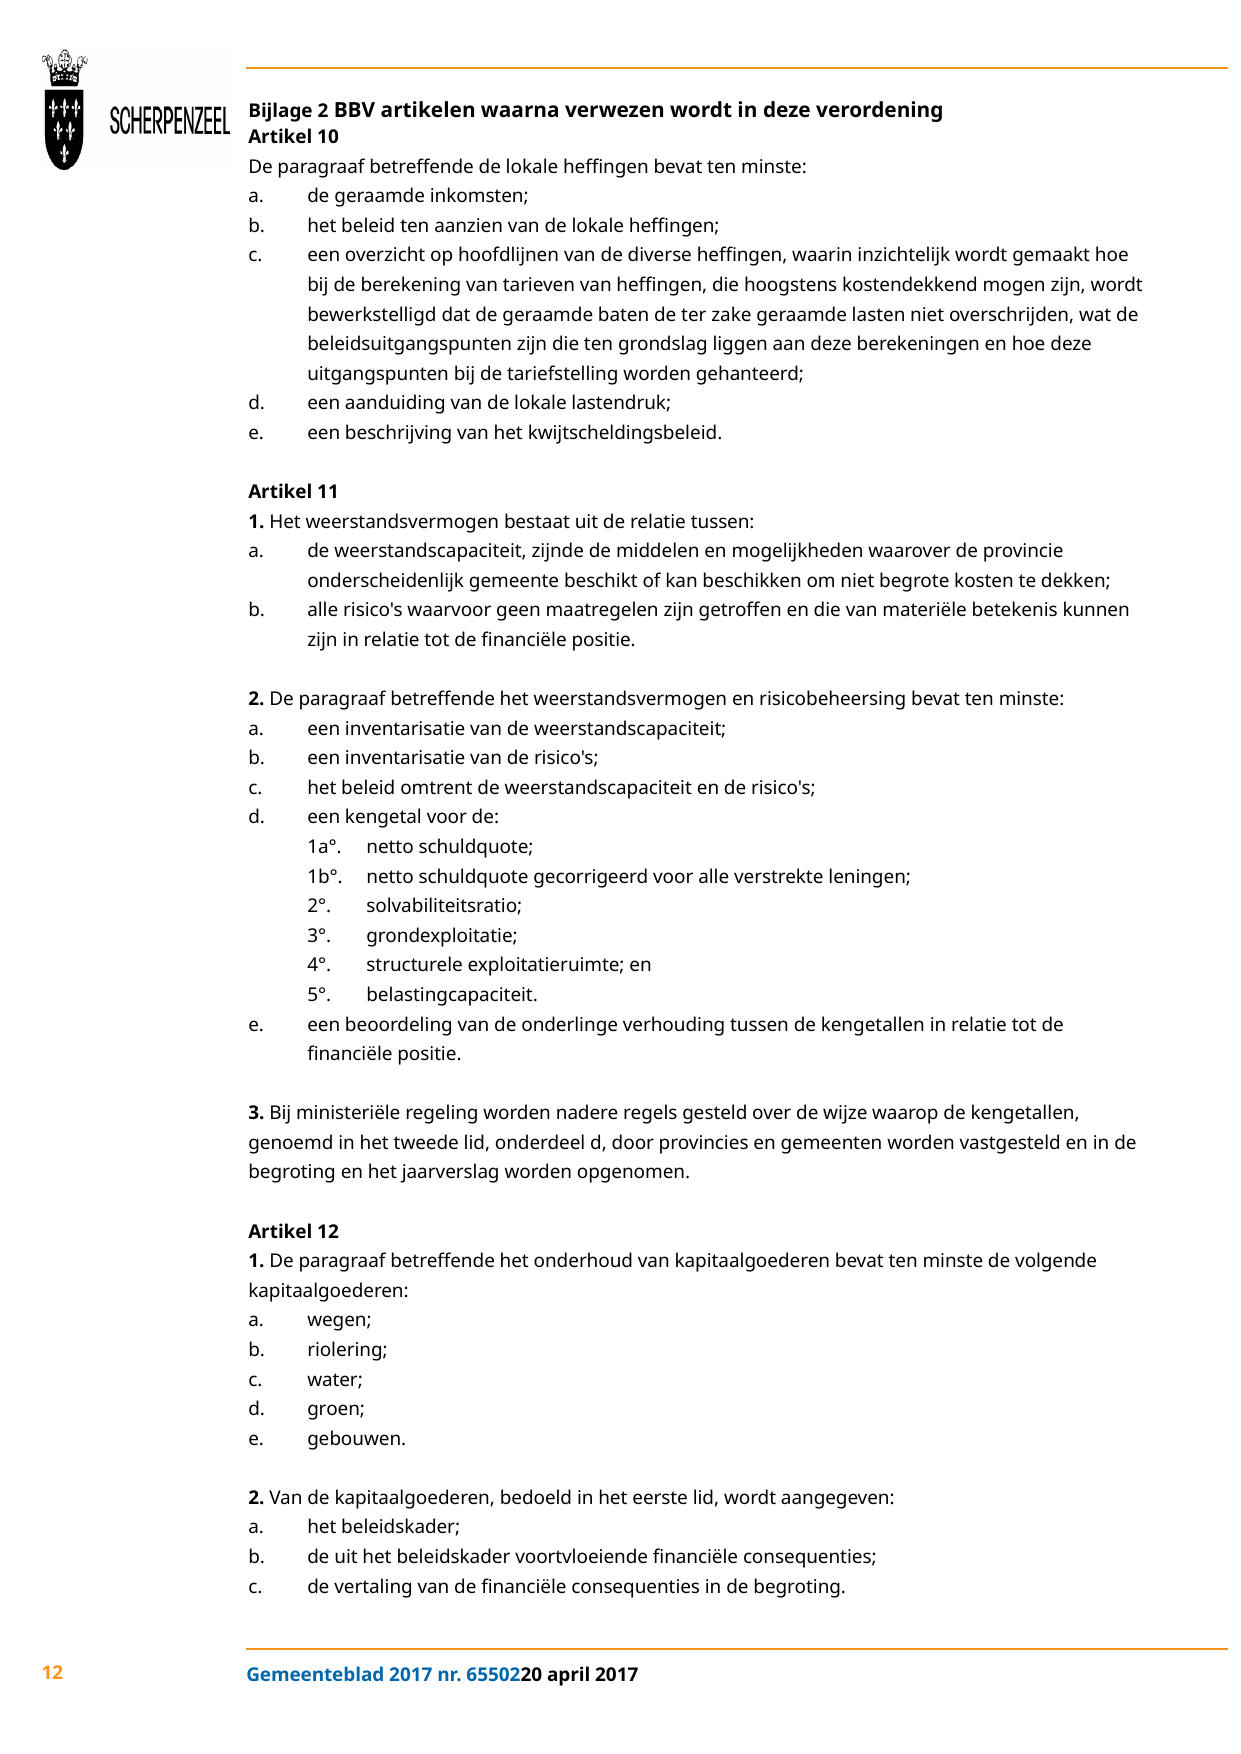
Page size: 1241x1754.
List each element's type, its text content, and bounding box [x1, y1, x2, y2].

list een inventarisatie van de weerstandscapaciteit; [248, 715, 1152, 741]
text Artikel 11 [248, 478, 1152, 504]
list alle risico's waarvoor geen maatregelen zijn getroffen en die van materiële betekenis kunnen zijn in relatie tot de financiële positie. [248, 597, 1152, 652]
text 2. De paragraaf betreffende het weerstandsvermogen en risicobeheersing bevat ten minste: [248, 685, 1152, 711]
text Artikel 10 [248, 123, 1152, 149]
list netto schuldquote; [307, 833, 1152, 859]
list belastingcapaciteit. [307, 981, 1152, 1007]
list solvabiliteitsratio; [307, 892, 1152, 918]
text Artikel 12 [248, 1218, 1152, 1244]
list de vertaling van de financiële consequenties in de begroting. [248, 1573, 1152, 1599]
text 1. Het weerstandsvermogen bestaat uit de relatie tussen: [248, 508, 1152, 534]
text 1. De paragraaf betreffende het onderhoud van kapitaalgoederen bevat ten minste de volgende kapitaalgoederen: [248, 1247, 1152, 1303]
list gebouwen. [248, 1425, 1152, 1451]
list de geraamde inkomsten; [248, 182, 1152, 208]
list groen; [248, 1395, 1152, 1421]
list water; [248, 1366, 1152, 1392]
list het beleid ten aanzien van de lokale heffingen; [248, 212, 1152, 238]
picture [41, 47, 231, 172]
list riolering; [248, 1336, 1152, 1362]
list een aanduiding van de lokale lastendruk; [248, 389, 1152, 415]
list wegen; [248, 1307, 1152, 1332]
list een beschrijving van het kwijtscheldingsbeleid. [248, 419, 1152, 445]
list de weerstandscapaciteit, zijnde de middelen en mogelijkheden waarover de provincie onderscheidenlijk gemeente beschikt of kan beschikken om niet begrote kosten te dekken; [248, 537, 1152, 593]
list structurele exploitatieruimte; en [307, 952, 1152, 977]
text 3. Bij ministeriële regeling worden nadere regels gesteld over de wijze waarop de kengetallen, genoemd in het tweede lid, onderdeel d, door provincies en gemeenten worden vastgesteld en in de begroting en het jaarverslag worden opgenomen. [248, 1099, 1152, 1184]
text De paragraaf betreffende de lokale heffingen bevat ten minste: [248, 153, 1152, 179]
list de uit het beleidskader voortvloeiende financiële consequenties; [248, 1543, 1152, 1569]
list het beleidskader; [248, 1514, 1152, 1539]
list het beleid omtrent de weerstandscapaciteit en de risico's; [248, 774, 1152, 800]
text Bijlage 2 BBV artikelen waarna verwezen wordt in deze verordening [248, 95, 1152, 123]
list een overzicht op hoofdlijnen van de diverse heffingen, waarin inzichtelijk wordt gemaakt hoe bij de berekening van tarieven van heffingen, die hoogstens kostendekkend mogen zijn, wordt bewerkstelligd dat de geraamde baten de ter zake geraamde lasten niet overschrijden, wat de beleidsuitgangspunten zijn die ten grondslag liggen aan deze berekeningen en hoe deze uitgangspunten bij de tariefstelling worden gehanteerd; [248, 242, 1152, 386]
list een kengetal voor de: [248, 804, 1152, 829]
list een inventarisatie van de risico's; [248, 744, 1152, 770]
list grondexploitatie; [307, 922, 1152, 948]
list een beoordeling van de onderlinge verhouding tussen de kengetallen in relatie tot de financiële positie. [248, 1011, 1152, 1066]
list netto schuldquote gecorrigeerd voor alle verstrekte leningen; [307, 863, 1152, 889]
text 2. Van de kapitaalgoederen, bedoeld in het eerste lid, wordt aangegeven: [248, 1484, 1152, 1510]
